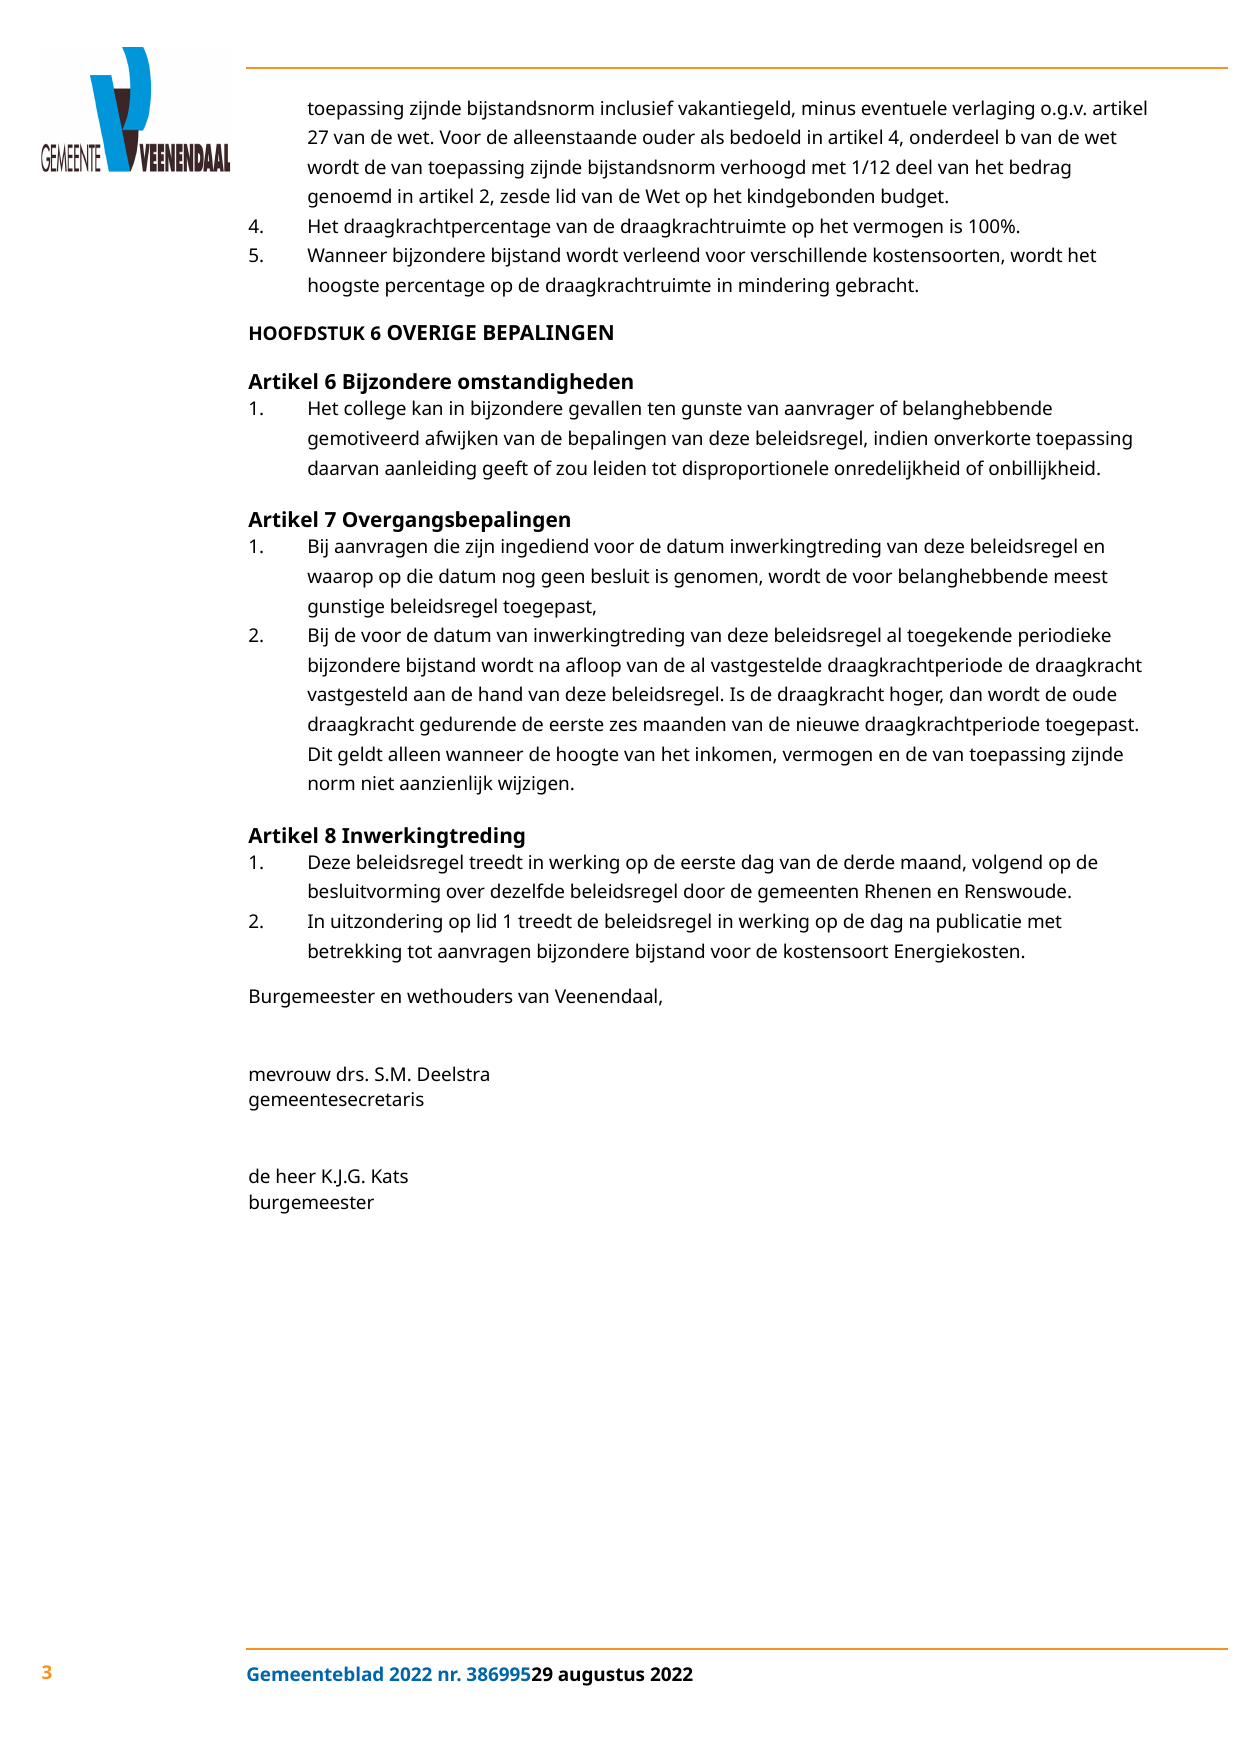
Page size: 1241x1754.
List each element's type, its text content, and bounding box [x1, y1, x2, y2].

text Artikel 8 Inwerkingtreding [248, 821, 1152, 849]
list Wanneer bijzondere bijstand wordt verleend voor verschillende kostensoorten, wordt het hoogste percentage op de draagkrachtruimte in mindering gebracht. [248, 243, 1152, 298]
list Bij aanvragen die zijn ingediend voor de datum inwerkingtreding van deze beleidsregel en waarop op die datum nog geen besluit is genomen, wordt de voor belanghebbende meest gunstige beleidsregel toegepast, [248, 534, 1152, 618]
text mevrouw drs. S.M. Deelstra [248, 1061, 1152, 1086]
list Bij de voor de datum van inwerkingtreding van deze beleidsregel al toegekende periodieke bijzondere bijstand wordt na afloop van de al vastgestelde draagkrachtperiode de draagkracht vastgesteld aan de hand van deze beleidsregel. Is de draagkracht hoger, dan wordt de oude draagkracht gedurende de eerste zes maanden van de nieuwe draagkrachtperiode toegepast. Dit geldt alleen wanneer de hoogte van het inkomen, vermogen en de van toepassing zijnde norm niet aanzienlijk wijzigen. [248, 622, 1152, 796]
text Artikel 7 Overgangsbepalingen [248, 505, 1152, 534]
text de heer K.J.G. Kats [248, 1164, 1152, 1189]
list In uitzondering op lid 1 treedt de beleidsregel in werking op de dag na publicatie met betrekking tot aanvragen bijzondere bijstand voor de kostensoort Energiekosten. [248, 908, 1152, 964]
picture [123, 47, 231, 172]
list Het college kan in bijzondere gevallen ten gunste van aanvrager of belanghebbende gemotiveerd afwijken van de bepalingen van deze beleidsregel, indien onverkorte toepassing daarvan aanleiding geeft of zou leiden tot disproportionele onredelijkheid of onbillijkheid. [248, 396, 1152, 481]
list Deze beleidsregel treedt in werking op de eerste dag van de derde maand, volgend op de besluitvorming over dezelfde beleidsregel door de gemeenten Rhenen en Renswoude. [248, 849, 1152, 904]
text Burgemeester en wethouders van Veenendaal, [248, 983, 1152, 1009]
text gemeentesecretaris [248, 1086, 1152, 1112]
list Het draagkrachtpercentage van de draagkrachtruimte op het vermogen is 100%. [248, 213, 1152, 239]
list toepassing zijnde bijstandsnorm inclusief vakantiegeld, minus eventuele verlaging o.g.v. artikel 27 van de wet. Voor de alleenstaande ouder als bedoeld in artikel 4, onderdeel b van de wet wordt de van toepassing zijnde bijstandsnorm verhoogd met 1/12 deel van het bedrag genoemd in artikel 2, zesde lid van de Wet op het kindgebonden budget. [248, 95, 1152, 209]
text HOOFDSTUK 6 OVERIGE BEPALINGEN [248, 318, 1152, 346]
text Artikel 6 Bijzondere omstandigheden [248, 367, 1152, 396]
picture [41, 47, 130, 172]
text burgemeester [248, 1189, 1152, 1215]
